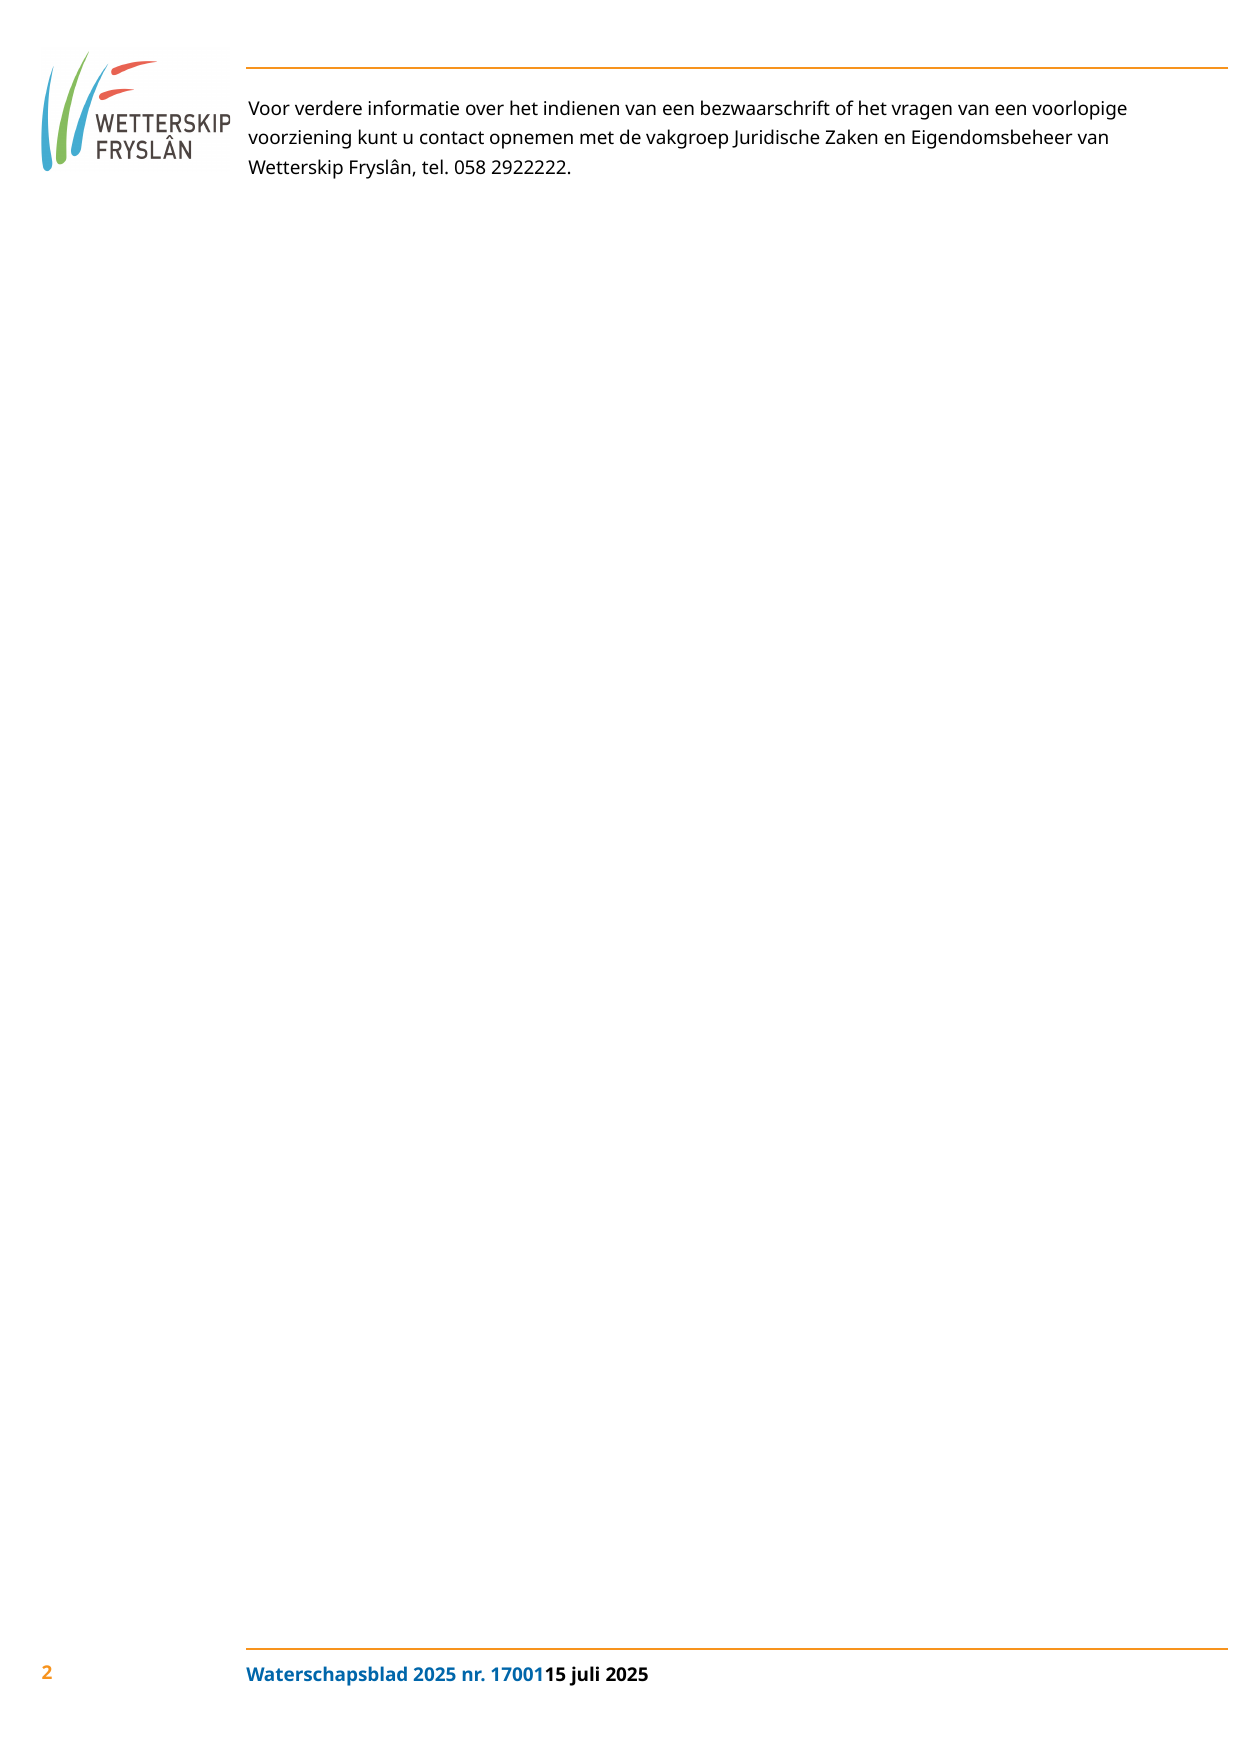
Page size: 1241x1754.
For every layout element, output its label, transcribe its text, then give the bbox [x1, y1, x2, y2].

text Voor verdere informatie over het indienen van een bezwaarschrift of het vragen van een voorlopige voorziening kunt u contact opnemen met de vakgroep Juridische Zaken en Eigendomsbeheer van Wetterskip Fryslân, tel. 058 2922222. [248, 95, 1152, 180]
picture [41, 47, 231, 172]
